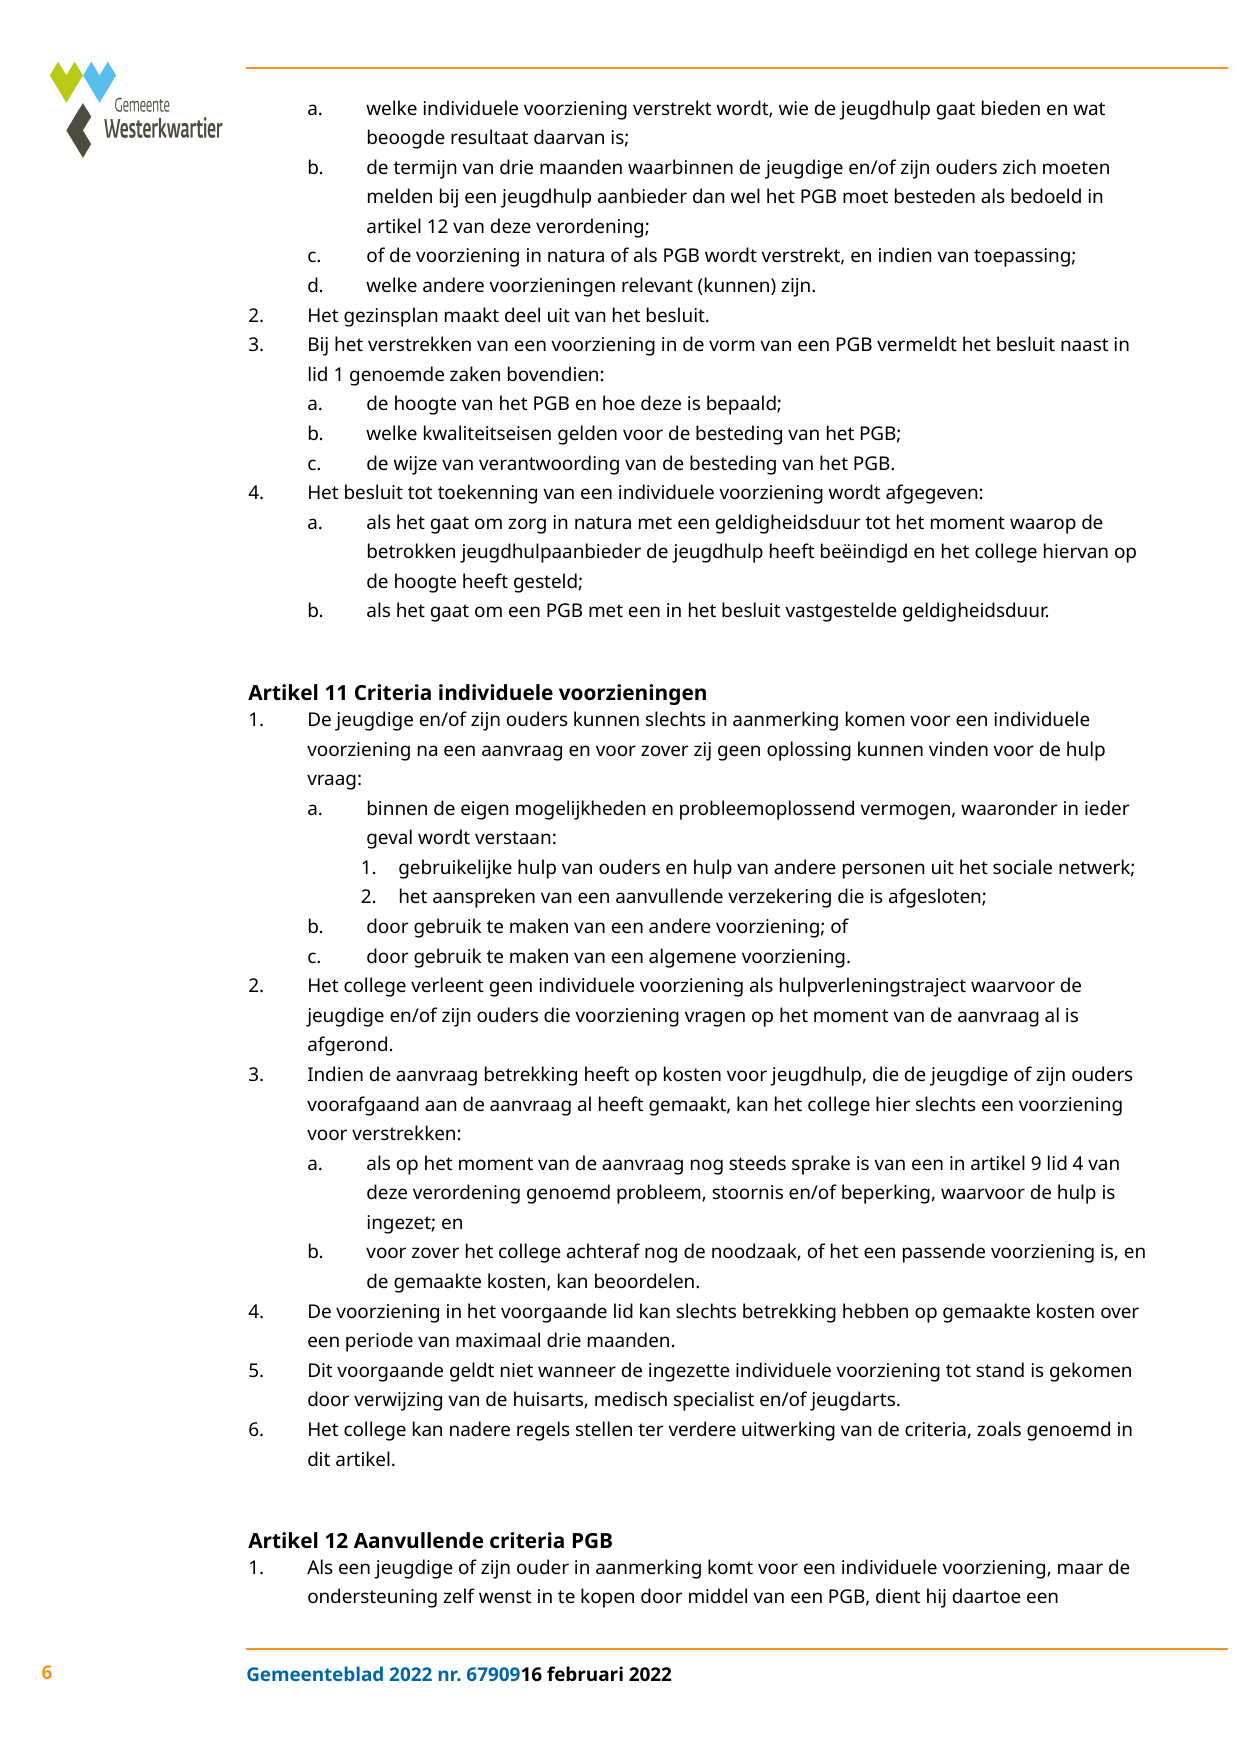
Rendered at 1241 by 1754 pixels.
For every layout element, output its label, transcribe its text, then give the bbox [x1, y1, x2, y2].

list het aanspreken van een aanvullende verzekering die is afgesloten; [361, 884, 1152, 909]
list Het gezinsplan maakt deel uit van het besluit. [248, 302, 1152, 328]
list Bij het verstrekken van een voorziening in de vorm van een PGB vermeldt het besluit naast in lid 1 genoemde zaken bovendien: [248, 331, 1152, 387]
list als op het moment van de aanvraag nog steeds sprake is van een in artikel 9 lid 4 van deze verordening genoemd probleem, stoornis en/of beperking, waarvoor de hulp is ingezet; en [307, 1150, 1152, 1235]
picture [41, 47, 231, 172]
list door gebruik te maken van een andere voorziening; of [307, 913, 1152, 939]
list welke individuele voorziening verstrekt wordt, wie de jeugdhulp gaat bieden en wat beoogde resultaat daarvan is; [307, 95, 1152, 150]
list door gebruik te maken van een algemene voorziening. [307, 943, 1152, 968]
list gebruikelijke hulp van ouders en hulp van andere personen uit het sociale netwerk; [361, 854, 1152, 880]
text Artikel 11 Criteria individuele voorzieningen [248, 678, 1152, 706]
list binnen de eigen mogelijkheden en probleemoplossend vermogen, waaronder in ieder geval wordt verstaan: [307, 795, 1152, 850]
list Dit voorgaande geldt niet wanneer de ingezette individuele voorziening tot stand is gekomen door verwijzing van de huisarts, medisch specialist en/of jeugdarts. [248, 1357, 1152, 1412]
text Artikel 12 Aanvullende criteria PGB [248, 1526, 1152, 1554]
list Het college kan nadere regels stellen ter verdere uitwerking van de criteria, zoals genoemd in dit artikel. [248, 1416, 1152, 1471]
list voor zover het college achteraf nog de noodzaak, of het een passende voorziening is, en de gemaakte kosten, kan beoordelen. [307, 1239, 1152, 1294]
list Indien de aanvraag betrekking heeft op kosten voor jeugdhulp, die de jeugdige of zijn ouders voorafgaand aan de aanvraag al heeft gemaakt, kan het college hier slechts een voorziening voor verstrekken: [248, 1061, 1152, 1146]
list de termijn van drie maanden waarbinnen de jeugdige en/of zijn ouders zich moeten melden bij een jeugdhulp aanbieder dan wel het PGB moet besteden als bedoeld in artikel 12 van deze verordening; [307, 154, 1152, 239]
list als het gaat om een PGB met een in het besluit vastgestelde geldigheidsduur. [307, 598, 1152, 623]
list als het gaat om zorg in natura met een geldigheidsduur tot het moment waarop de betrokken jeugdhulpaanbieder de jeugdhulp heeft beëindigd en het college hiervan op de hoogte heeft gesteld; [307, 509, 1152, 594]
list de hoogte van het PGB en hoe deze is bepaald; [307, 391, 1152, 416]
list welke andere voorzieningen relevant (kunnen) zijn. [307, 272, 1152, 298]
list Het besluit tot toekenning van een individuele voorziening wordt afgegeven: [248, 479, 1152, 505]
list Het college verleent geen individuele voorziening als hulpverleningstraject waarvoor de jeugdige en/of zijn ouders die voorziening vragen op het moment van de aanvraag al is afgerond. [248, 972, 1152, 1057]
list Als een jeugdige of zijn ouder in aanmerking komt voor een individuele voorziening, maar de ondersteuning zelf wenst in te kopen door middel van een PGB, dient hij daartoe een [248, 1554, 1152, 1609]
list De jeugdige en/of zijn ouders kunnen slechts in aanmerking komen voor een individuele voorziening na een aanvraag en voor zover zij geen oplossing kunnen vinden voor de hulp vraag: [248, 706, 1152, 791]
list welke kwaliteitseisen gelden voor de besteding van het PGB; [307, 420, 1152, 446]
list of de voorziening in natura of als PGB wordt verstrekt, en indien van toepassing; [307, 243, 1152, 268]
list De voorziening in het voorgaande lid kan slechts betrekking hebben op gemaakte kosten over een periode van maximaal drie maanden. [248, 1298, 1152, 1353]
list de wijze van verantwoording van de besteding van het PGB. [307, 450, 1152, 476]
